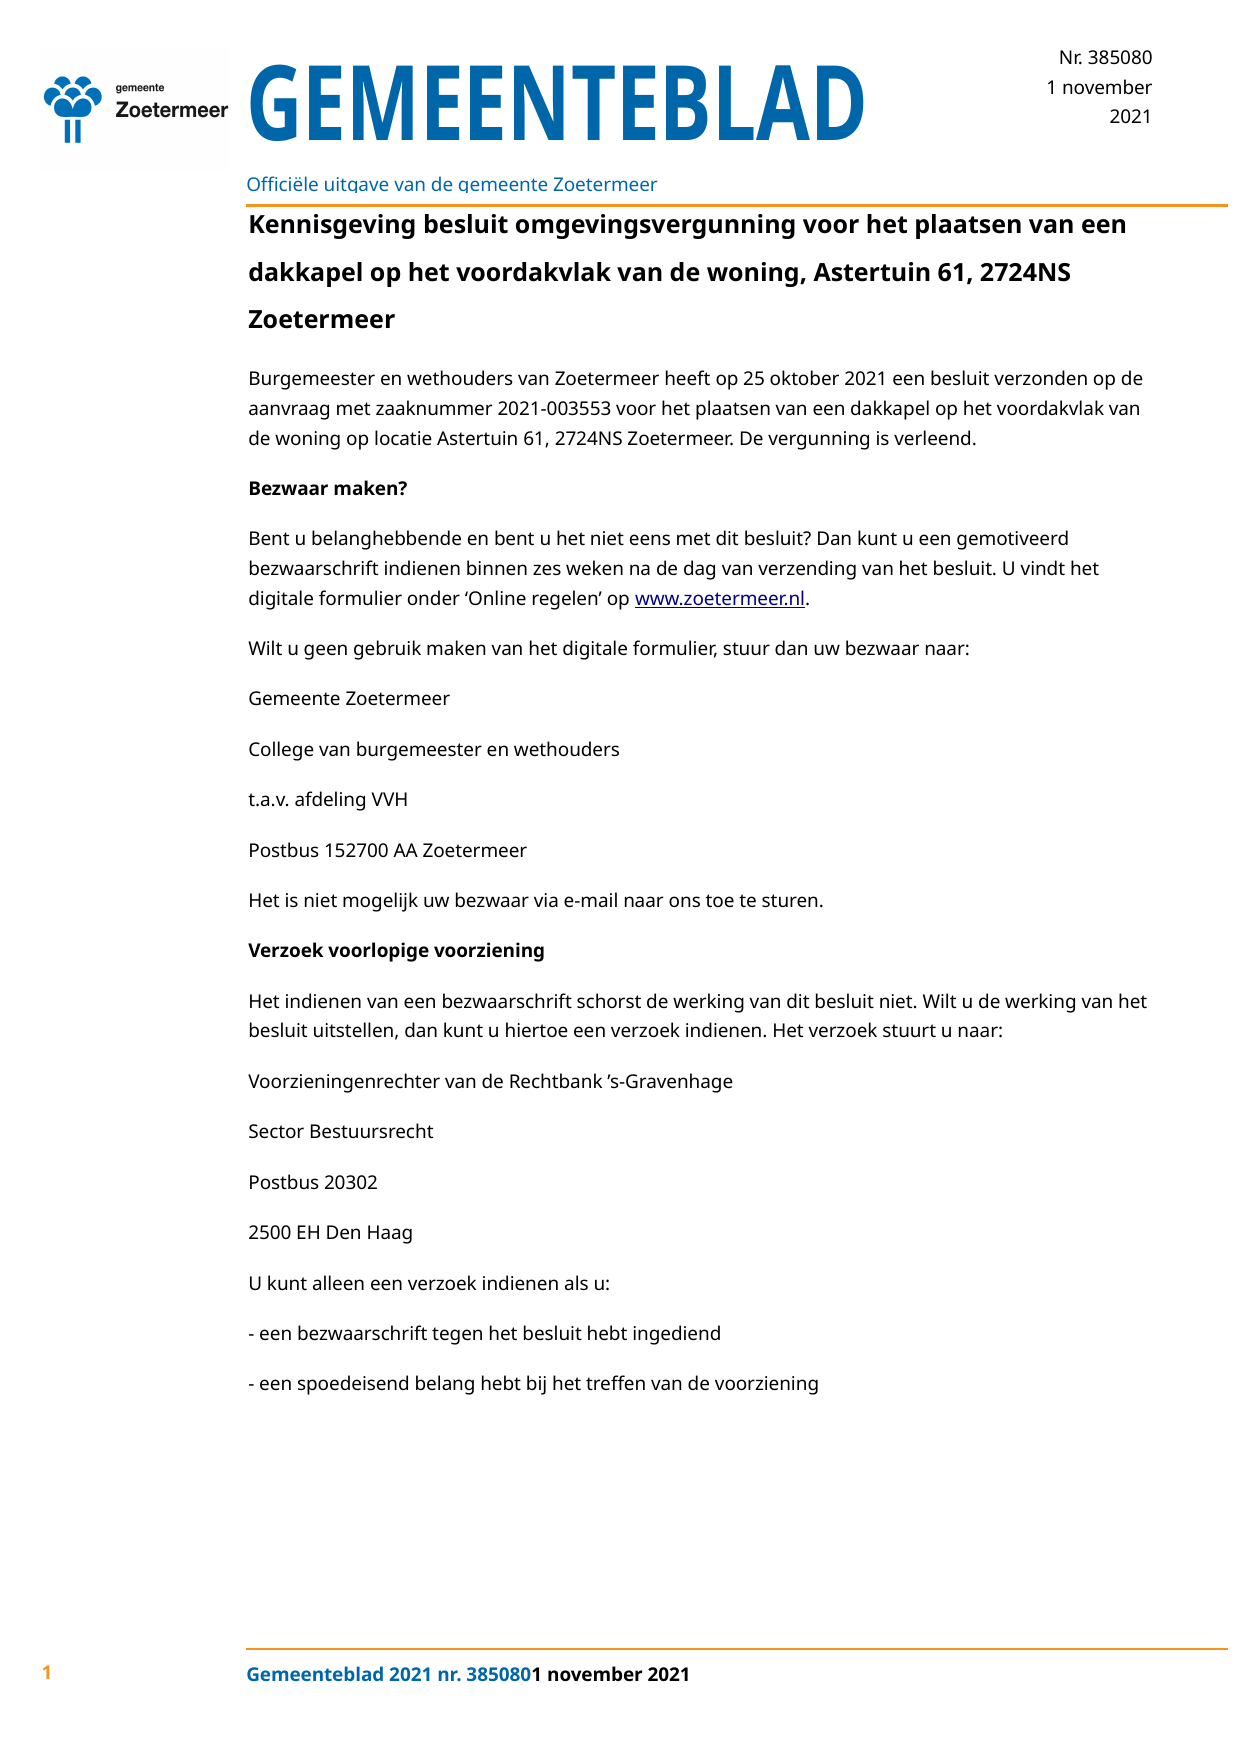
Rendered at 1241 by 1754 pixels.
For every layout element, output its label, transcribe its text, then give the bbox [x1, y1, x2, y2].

text Sector Bestuursrecht [248, 1118, 1152, 1144]
text 2500 EH Den Haag [248, 1219, 1152, 1245]
text Het is niet mogelijk uw bezwaar via e-mail naar ons toe te sturen. [248, 887, 1152, 913]
text Wilt u geen gebruik maken van het digitale formulier, stuur dan uw bezwaar naar: [248, 635, 1152, 661]
text Het indienen van een bezwaarschrift schorst de werking van dit besluit niet. Wilt u de werking van het besluit uitstellen, dan kunt u hiertoe een verzoek indienen. Het verzoek stuurt u naar: [248, 988, 1152, 1043]
picture [41, 47, 231, 172]
text College van burgemeester en wethouders [248, 736, 1152, 762]
text Postbus 20302 [248, 1169, 1152, 1194]
text Bent u belanghebbende en bent u het niet eens met dit besluit? Dan kunt u een gemotiveerd bezwaarschrift indienen binnen zes weken na de dag van verzending van het besluit. U vindt het digitale formulier onder ‘Online regelen’ op www.zoetermeer.nl. [248, 526, 1152, 610]
text Voorzieningenrechter van de Rechtbank ’s-Gravenhage [248, 1068, 1152, 1094]
text Verzoek voorlopige voorziening [248, 938, 1152, 963]
text U kunt alleen een verzoek indienen als u: [248, 1270, 1152, 1295]
text Postbus 152700 AA Zoetermeer [248, 837, 1152, 862]
text t.a.v. afdeling VVH [248, 786, 1152, 812]
text Kennisgeving besluit omgevingsvergunning voor het plaatsen van een dakkapel op het voordakvlak van de woning, Astertuin 61, 2724NS Zoetermeer [248, 207, 1152, 336]
text Gemeente Zoetermeer [248, 686, 1152, 711]
text - een bezwaarschrift tegen het besluit hebt ingediend [248, 1320, 1152, 1346]
text - een spoedeisend belang hebt bij het treffen van de voorziening [248, 1371, 1152, 1396]
text Bezwaar maken? [248, 475, 1152, 501]
text Burgemeester en wethouders van Zoetermeer heeft op 25 oktober 2021 een besluit verzonden op de aanvraag met zaaknummer 2021-003553 voor het plaatsen van een dakkapel op het voordakvlak van de woning op locatie Astertuin 61, 2724NS Zoetermeer. De vergunning is verleend. [248, 366, 1152, 450]
